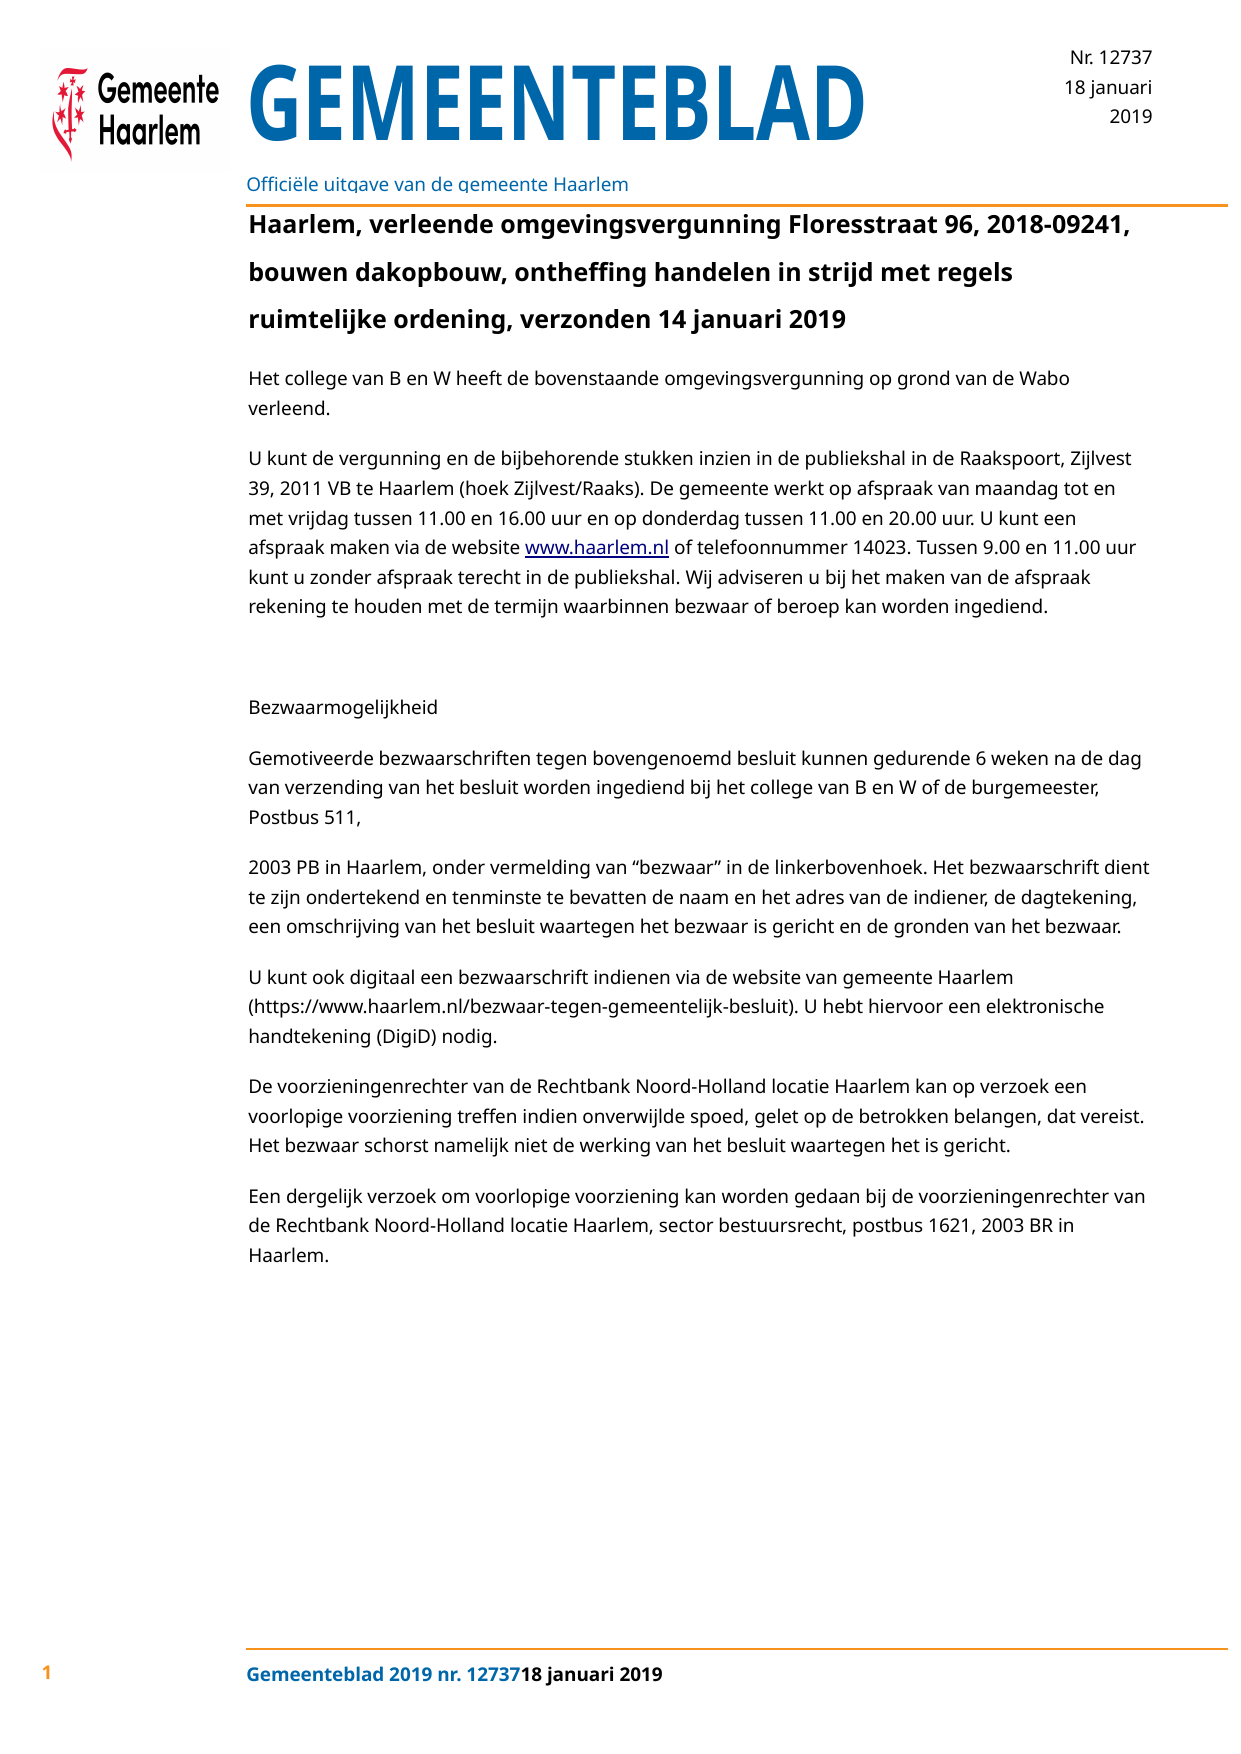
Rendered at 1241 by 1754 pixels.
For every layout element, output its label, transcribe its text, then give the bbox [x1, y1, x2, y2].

text U kunt de vergunning en de bijbehorende stukken inzien in de publiekshal in de Raakspoort, Zijlvest 39, 2011 VB te Haarlem (hoek Zijlvest/Raaks). De gemeente werkt op afspraak van maandag tot en met vrijdag tussen 11.00 en 16.00 uur en op donderdag tussen 11.00 en 20.00 uur. U kunt een afspraak maken via de website www.haarlem.nl of telefoonnummer 14023. Tussen 9.00 en 11.00 uur kunt u zonder afspraak terecht in de publiekshal. Wij adviseren u bij het maken van de afspraak rekening te houden met de termijn waarbinnen bezwaar of beroep kan worden ingediend. [248, 446, 1152, 619]
text U kunt ook digitaal een bezwaarschrift indienen via de website van gemeente Haarlem (https://www.haarlem.nl/bezwaar-tegen-gemeentelijk-besluit). U hebt hiervoor een elektronische handtekening (DigiD) nodig. [248, 964, 1152, 1049]
text Een dergelijk verzoek om voorlopige voorziening kan worden gedaan bij de voorzieningenrechter van de Rechtbank Noord-Holland locatie Haarlem, sector bestuursrecht, postbus 1621, 2003 BR in Haarlem. [248, 1183, 1152, 1268]
text Het college van B en W heeft de bovenstaande omgevingsvergunning op grond van de Wabo verleend. [248, 366, 1152, 421]
text Bezwaarmogelijkheid [248, 694, 1152, 720]
text 2003 PB in Haarlem, onder vermelding van “bezwaar” in de linkerbovenhoek. Het bezwaarschrift dient te zijn ondertekend en tenminste te bevatten de naam en het adres van de indiener, de dagtekening, een omschrijving van het besluit waartegen het bezwaar is gericht en de gronden van het bezwaar. [248, 854, 1152, 939]
picture [41, 47, 231, 172]
text Haarlem, verleende omgevingsvergunning Floresstraat 96, 2018-09241, bouwen dakopbouw, ontheffing handelen in strijd met regels ruimtelijke ordening, verzonden 14 januari 2019 [248, 207, 1152, 336]
text Gemotiveerde bezwaarschriften tegen bovengenoemd besluit kunnen gedurende 6 weken na de dag van verzending van het besluit worden ingediend bij het college van B en W of de burgemeester, Postbus 511, [248, 745, 1152, 829]
text De voorzieningenrechter van de Rechtbank Noord-Holland locatie Haarlem kan op verzoek een voorlopige voorziening treffen indien onverwijlde spoed, gelet op de betrokken belangen, dat vereist. Het bezwaar schorst namelijk niet de werking van het besluit waartegen het is gericht. [248, 1073, 1152, 1158]
